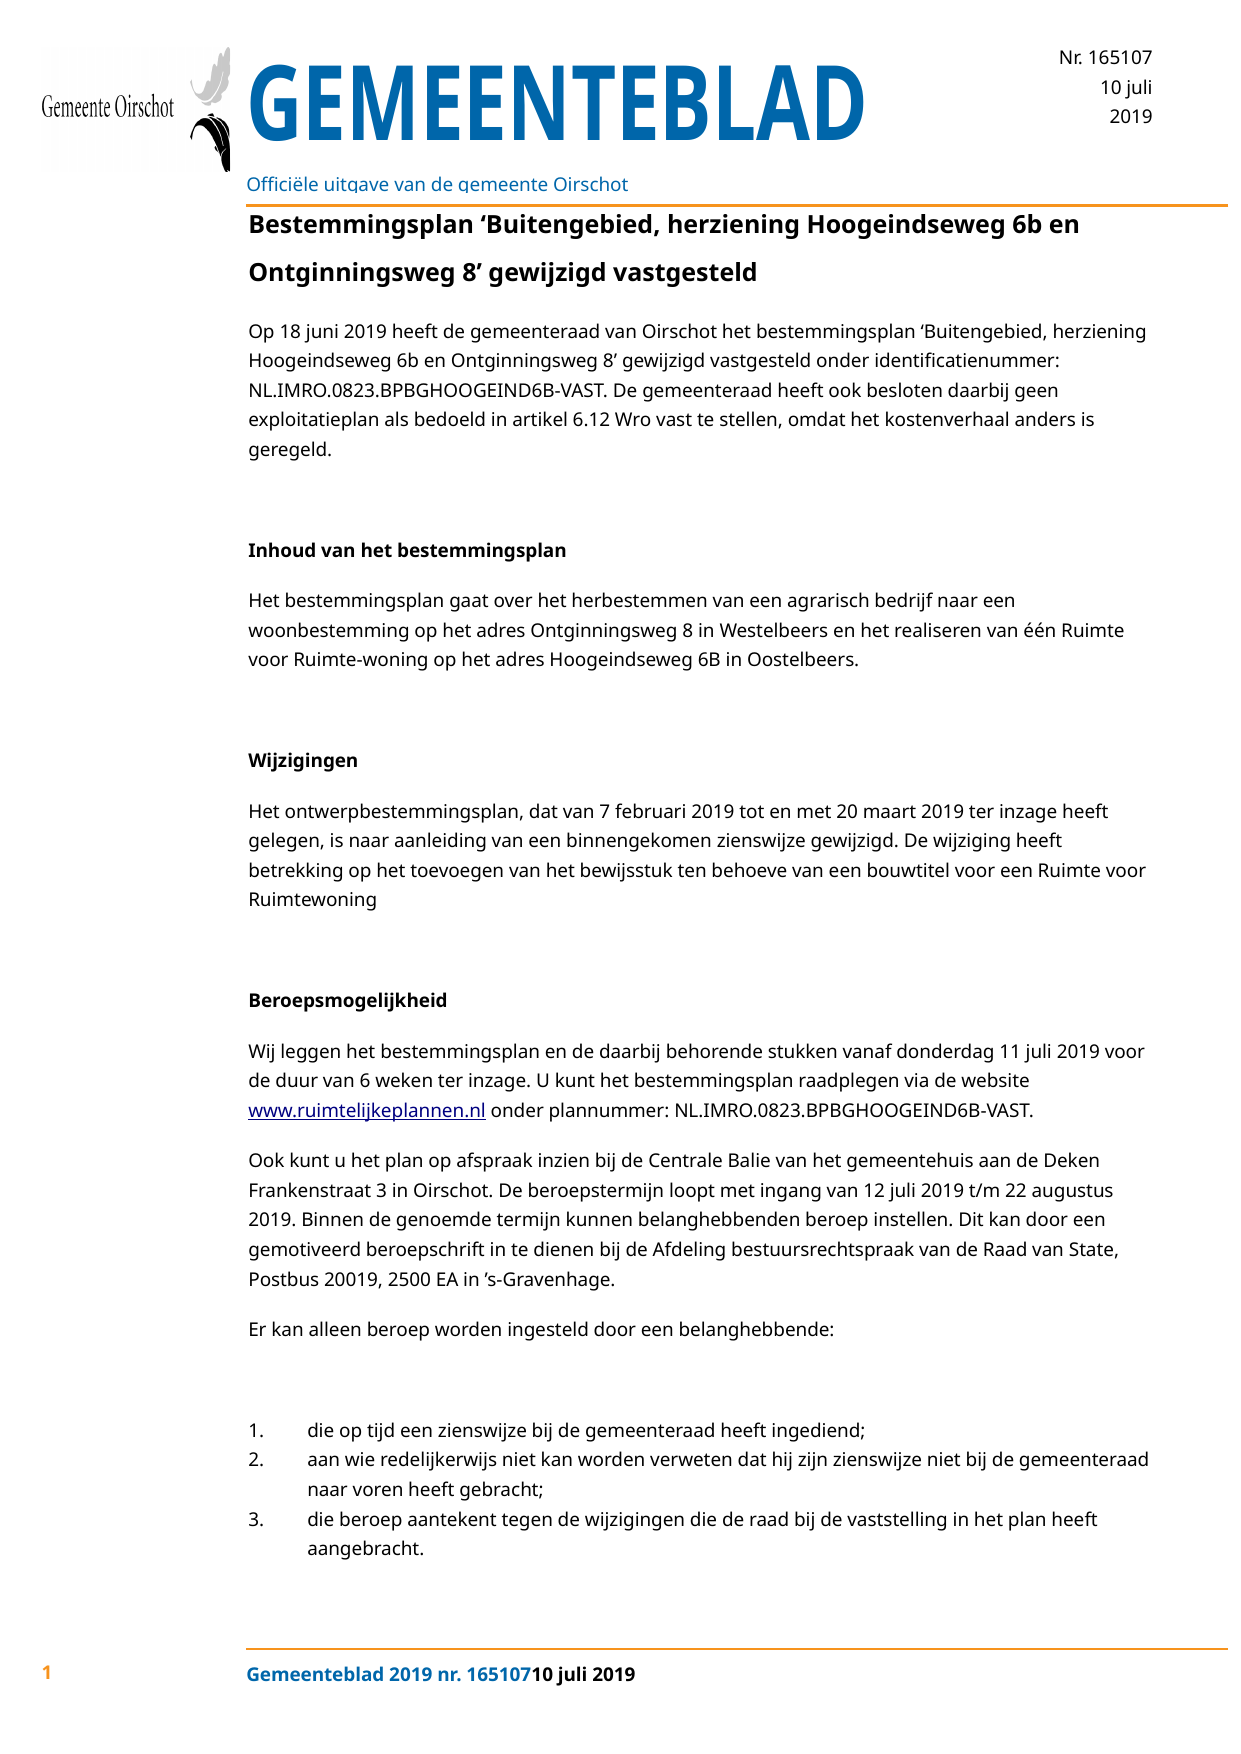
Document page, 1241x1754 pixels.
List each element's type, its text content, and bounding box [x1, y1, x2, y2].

text Bestemmingsplan ‘Buitengebied, herziening Hoogeindseweg 6b en Ontginningsweg 8’ gewijzigd vastgesteld [248, 207, 1152, 288]
text Er kan alleen beroep worden ingesteld door een belanghebbende: [248, 1316, 1152, 1342]
list aan wie redelijkerwijs niet kan worden verweten dat hij zijn zienswijze niet bij de gemeenteraad naar voren heeft gebracht; [248, 1447, 1152, 1502]
text Wijzigingen [248, 747, 1152, 773]
text Het bestemmingsplan gaat over het herbestemmen van een agrarisch bedrijf naar een woonbestemming op het adres Ontginningsweg 8 in Westelbeers en het realiseren van één Ruimte voor Ruimte-woning op het adres Hoogeindseweg 6B in Oostelbeers. [248, 587, 1152, 672]
list die op tijd een zienswijze bij de gemeenteraad heeft ingediend; [248, 1417, 1152, 1443]
text Op 18 juni 2019 heeft de gemeenteraad van Oirschot het bestemmingsplan ‘Buitengebied, herziening Hoogeindseweg 6b en Ontginningsweg 8’ gewijzigd vastgesteld onder identificatienummer: NL.IMRO.0823.BPBGHOOGEIND6B-VAST. De gemeenteraad heeft ook besloten daarbij geen exploitatieplan als bedoeld in artikel 6.12 Wro vast te stellen, omdat het kostenverhaal anders is geregeld. [248, 318, 1152, 462]
text Inhoud van het bestemmingsplan [248, 537, 1152, 563]
list die beroep aantekent tegen de wijzigingen die de raad bij de vaststelling in het plan heeft aangebracht. [248, 1506, 1152, 1561]
text Beroepsmogelijkheid [248, 987, 1152, 1013]
picture [41, 47, 231, 172]
text Het ontwerpbestemmingsplan, dat van 7 februari 2019 tot en met 20 maart 2019 ter inzage heeft gelegen, is naar aanleiding van een binnengekomen zienswijze gewijzigd. De wijziging heeft betrekking op het toevoegen van het bewijsstuk ten behoeve van een bouwtitel voor een Ruimte voor Ruimtewoning [248, 798, 1152, 912]
text Ook kunt u het plan op afspraak inzien bij de Centrale Balie van het gemeentehuis aan de Deken Frankenstraat 3 in Oirschot. De beroepstermijn loopt met ingang van 12 juli 2019 t/m 22 augustus 2019. Binnen de genoemde termijn kunnen belanghebbenden beroep instellen. Dit kan door een gemotiveerd beroepschrift in te dienen bij de Afdeling bestuursrechtspraak van de Raad van State, Postbus 20019, 2500 EA in ’s-Gravenhage. [248, 1147, 1152, 1292]
text Wij leggen het bestemmingsplan en de daarbij behorende stukken vanaf donderdag 11 juli 2019 voor de duur van 6 weken ter inzage. U kunt het bestemmingsplan raadplegen via de website www.ruimtelijkeplannen.nl onder plannummer: NL.IMRO.0823.BPBGHOOGEIND6B-VAST. [248, 1038, 1152, 1123]
